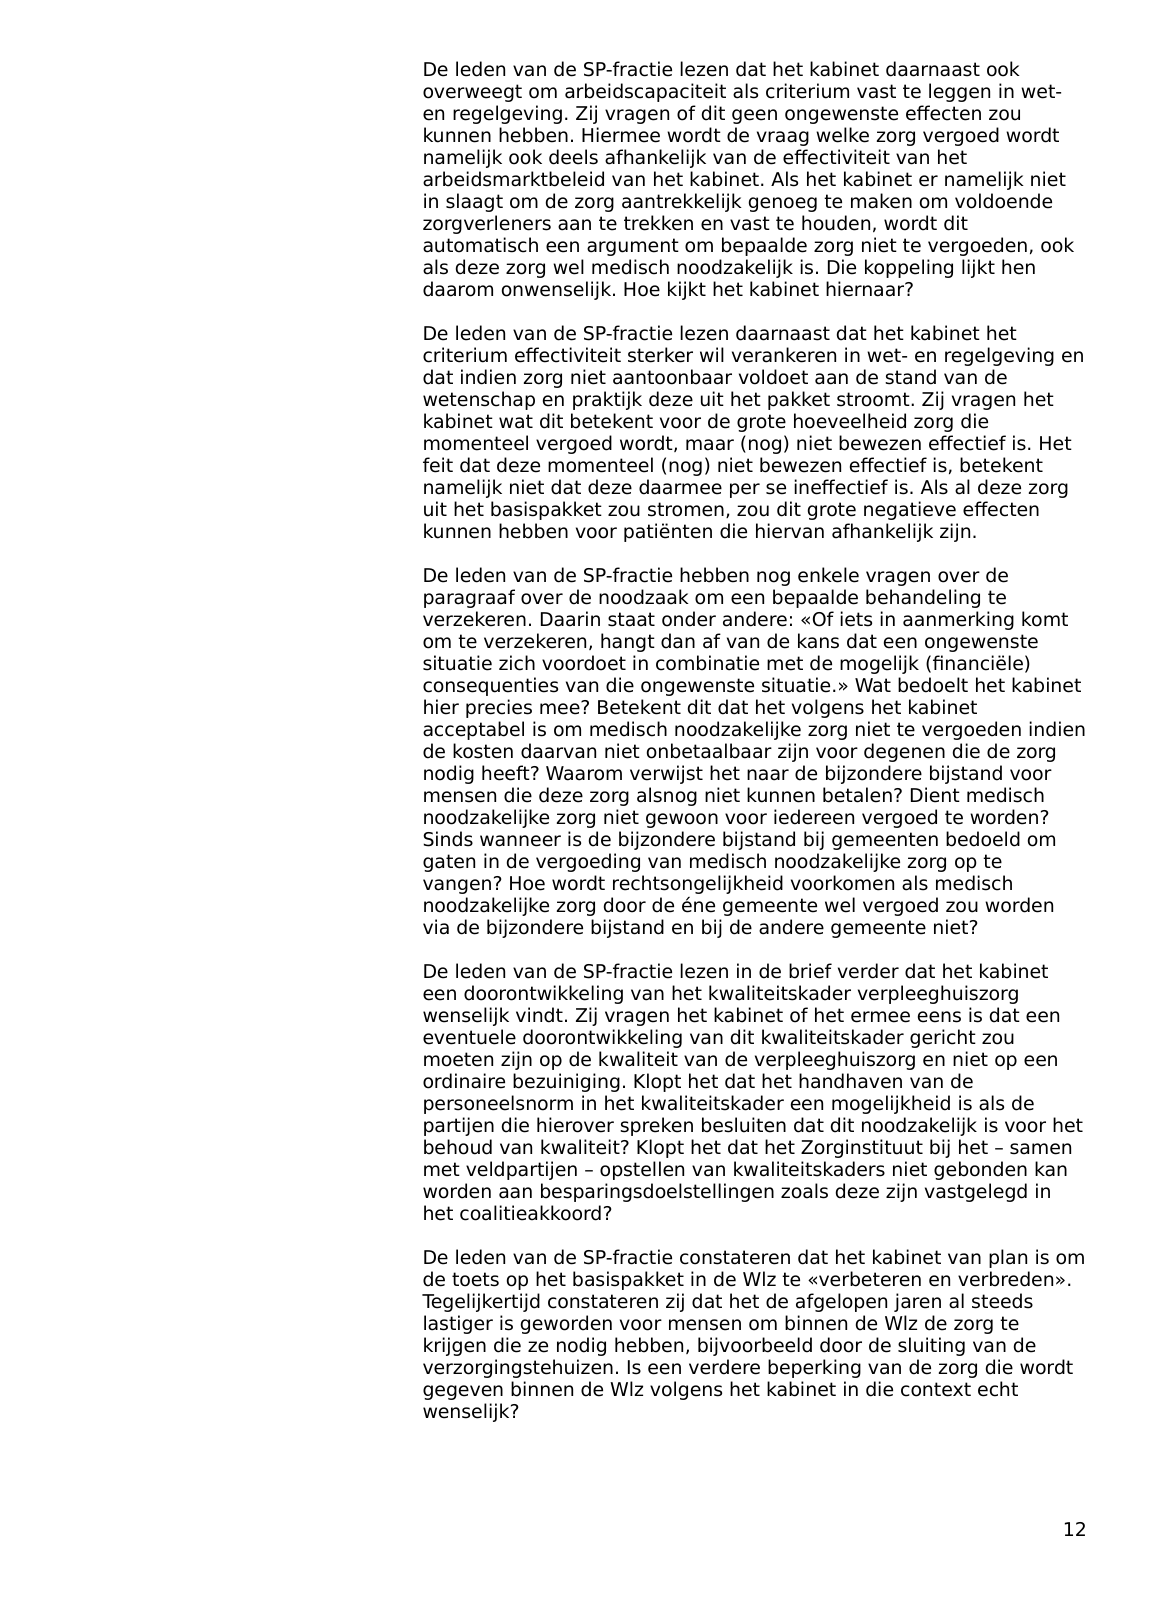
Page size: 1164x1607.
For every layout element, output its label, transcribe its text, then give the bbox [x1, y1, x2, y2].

text De leden van de SP-fractie lezen in de brief verder dat het kabinet een doorontwikkeling van het kwaliteitskader verpleeghuiszorg wenselijk vindt. Zij vragen het kabinet of het ermee eens is dat een eventuele doorontwikkeling van dit kwaliteitskader gericht zou moeten zijn op de kwaliteit van de verpleeghuiszorg en niet op een ordinaire bezuiniging. Klopt het dat het handhaven van de personeelsnorm in het kwaliteitskader een mogelijkheid is als de partijen die hierover spreken besluiten dat dit noodzakelijk is voor het behoud van kwaliteit? Klopt het dat het Zorginstituut bij het – samen met veldpartijen – opstellen van kwaliteitskaders niet gebonden kan worden aan besparingsdoelstellingen zoals deze zijn vastgelegd in het coalitieakkoord? [422, 961, 1087, 1224]
text De leden van de SP-fractie lezen daarnaast dat het kabinet het criterium effectiviteit sterker wil verankeren in wet- en regelgeving en dat indien zorg niet aantoonbaar voldoet aan de stand van de wetenschap en praktijk deze uit het pakket stroomt. Zij vragen het kabinet wat dit betekent voor de grote hoeveelheid zorg die momenteel vergoed wordt, maar (nog) niet bewezen effectief is. Het feit dat deze momenteel (nog) niet bewezen effectief is, betekent namelijk niet dat deze daarmee per se ineffectief is. Als al deze zorg uit het basispakket zou stromen, zou dit grote negatieve effecten kunnen hebben voor patiënten die hiervan afhankelijk zijn. [422, 323, 1087, 543]
text De leden van de SP-fractie lezen dat het kabinet daarnaast ook overweegt om arbeidscapaciteit als criterium vast te leggen in wet- en regelgeving. Zij vragen of dit geen ongewenste effecten zou kunnen hebben. Hiermee wordt de vraag welke zorg vergoed wordt namelijk ook deels afhankelijk van de effectiviteit van het arbeidsmarktbeleid van het kabinet. Als het kabinet er namelijk niet in slaagt om de zorg aantrekkelijk genoeg te maken om voldoende zorgverleners aan te trekken en vast te houden, wordt dit automatisch een argument om bepaalde zorg niet te vergoeden, ook als deze zorg wel medisch noodzakelijk is. Die koppeling lijkt hen daarom onwenselijk. Hoe kijkt het kabinet hiernaar? [422, 59, 1087, 301]
text De leden van de SP-fractie hebben nog enkele vragen over de paragraaf over de noodzaak om een bepaalde behandeling te verzekeren. Daarin staat onder andere: «Of iets in aanmerking komt om te verzekeren, hangt dan af van de kans dat een ongewenste situatie zich voordoet in combinatie met de mogelijk (financiële) consequenties van die ongewenste situatie.» Wat bedoelt het kabinet hier precies mee? Betekent dit dat het volgens het kabinet acceptabel is om medisch noodzakelijke zorg niet te vergoeden indien de kosten daarvan niet onbetaalbaar zijn voor degenen die de zorg nodig heeft? Waarom verwijst het naar de bijzondere bijstand voor mensen die deze zorg alsnog niet kunnen betalen? Dient medisch noodzakelijke zorg niet gewoon voor iedereen vergoed te worden? Sinds wanneer is de bijzondere bijstand bij gemeenten bedoeld om gaten in de vergoeding van medisch noodzakelijke zorg op te vangen? Hoe wordt rechtsongelijkheid voorkomen als medisch noodzakelijke zorg door de éne gemeente wel vergoed zou worden via de bijzondere bijstand en bij de andere gemeente niet? [422, 565, 1087, 939]
text De leden van de SP-fractie constateren dat het kabinet van plan is om de toets op het basispakket in de Wlz te «verbeteren en verbreden». Tegelijkertijd constateren zij dat het de afgelopen jaren al steeds lastiger is geworden voor mensen om binnen de Wlz de zorg te krijgen die ze nodig hebben, bijvoorbeeld door de sluiting van de verzorgingstehuizen. Is een verdere beperking van de zorg die wordt gegeven binnen de Wlz volgens het kabinet in die context echt wenselijk? [422, 1247, 1087, 1423]
